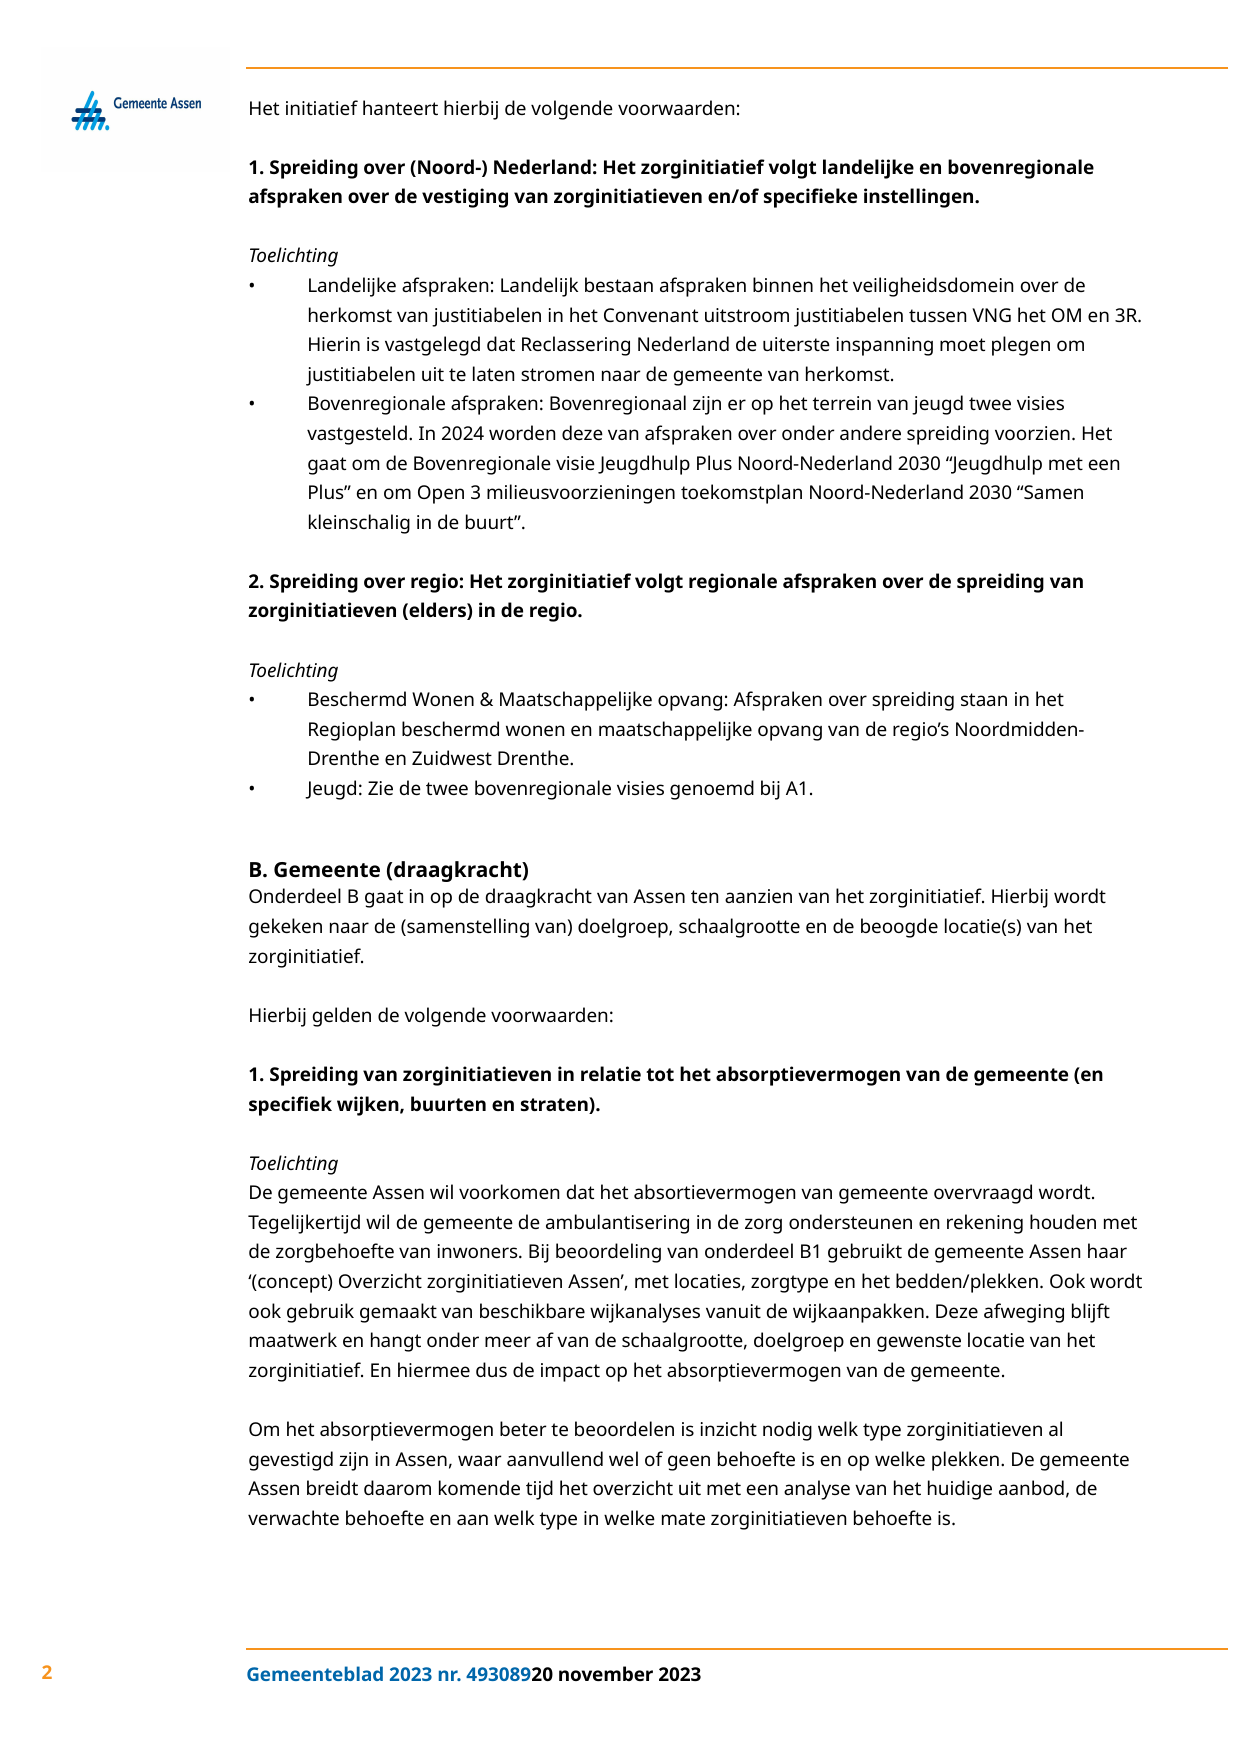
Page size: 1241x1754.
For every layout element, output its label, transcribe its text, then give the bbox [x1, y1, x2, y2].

text De gemeente Assen wil voorkomen dat het absortievermogen van gemeente overvraagd wordt. Tegelijkertijd wil de gemeente de ambulantisering in de zorg ondersteunen en rekening houden met de zorgbehoefte van inwoners. Bij beoordeling van onderdeel B1 gebruikt de gemeente Assen haar ‘(concept) Overzicht zorginitiatieven Assen’, met locaties, zorgtype en het bedden/plekken. Ook wordt ook gebruik gemaakt van beschikbare wijkanalyses vanuit de wijkaanpakken. Deze afweging blijft maatwerk en hangt onder meer af van de schaalgrootte, doelgroep en gewenste locatie van het zorginitiatief. En hiermee dus de impact op het absorptievermogen van de gemeente. [248, 1179, 1152, 1383]
text 1. Spreiding over (Noord-) Nederland: Het zorginitiatief volgt landelijke en bovenregionale afspraken over de vestiging van zorginitiatieven en/of specifieke instellingen. [248, 154, 1152, 209]
picture [41, 47, 231, 172]
list Bovenregionale afspraken: Bovenregionaal zijn er op het terrein van jeugd twee visies vastgesteld. In 2024 worden deze van afspraken over onder andere spreiding voorzien. Het gaat om de Bovenregionale visie Jeugdhulp Plus Noord-Nederland 2030 “Jeugdhulp met een Plus” en om Open 3 milieusvoorzieningen toekomstplan Noord-Nederland 2030 “Samen kleinschalig in de buurt”. [248, 391, 1152, 535]
text 2. Spreiding over regio: Het zorginitiatief volgt regionale afspraken over de spreiding van zorginitiatieven (elders) in de regio. [248, 568, 1152, 623]
list Jeugd: Zie de twee bovenregionale visies genoemd bij A1. [248, 775, 1152, 801]
text Hierbij gelden de volgende voorwaarden: [248, 1002, 1152, 1028]
list Beschermd Wonen & Maatschappelijke opvang: Afspraken over spreiding staan in het Regioplan beschermd wonen en maatschappelijke opvang van de regio’s Noordmidden-Drenthe en Zuidwest Drenthe. [248, 686, 1152, 771]
text B. Gemeente (draagkracht) [248, 855, 1152, 884]
text 1. Spreiding van zorginitiatieven in relatie tot het absorptievermogen van de gemeente (en specifiek wijken, buurten en straten). [248, 1061, 1152, 1116]
text Het initiatief hanteert hierbij de volgende voorwaarden: [248, 95, 1152, 121]
text Toelichting [248, 243, 1152, 268]
text Toelichting [248, 657, 1152, 683]
text Toelichting [248, 1150, 1152, 1176]
text Onderdeel B gaat in op de draagkracht van Assen ten aanzien van het zorginitiatief. Hierbij wordt gekeken naar de (samenstelling van) doelgroep, schaalgrootte en de beoogde locatie(s) van het zorginitiatief. [248, 884, 1152, 968]
list Landelijke afspraken: Landelijk bestaan afspraken binnen het veiligheidsdomein over de herkomst van justitiabelen in het Convenant uitstroom justitiabelen tussen VNG het OM en 3R. Hierin is vastgelegd dat Reclassering Nederland de uiterste inspanning moet plegen om justitiabelen uit te laten stromen naar de gemeente van herkomst. [248, 272, 1152, 387]
text Om het absorptievermogen beter te beoordelen is inzicht nodig welk type zorginitiatieven al gevestigd zijn in Assen, waar aanvullend wel of geen behoefte is en op welke plekken. De gemeente Assen breidt daarom komende tijd het overzicht uit met een analyse van het huidige aanbod, de verwachte behoefte en aan welk type in welke mate zorginitiatieven behoefte is. [248, 1416, 1152, 1531]
